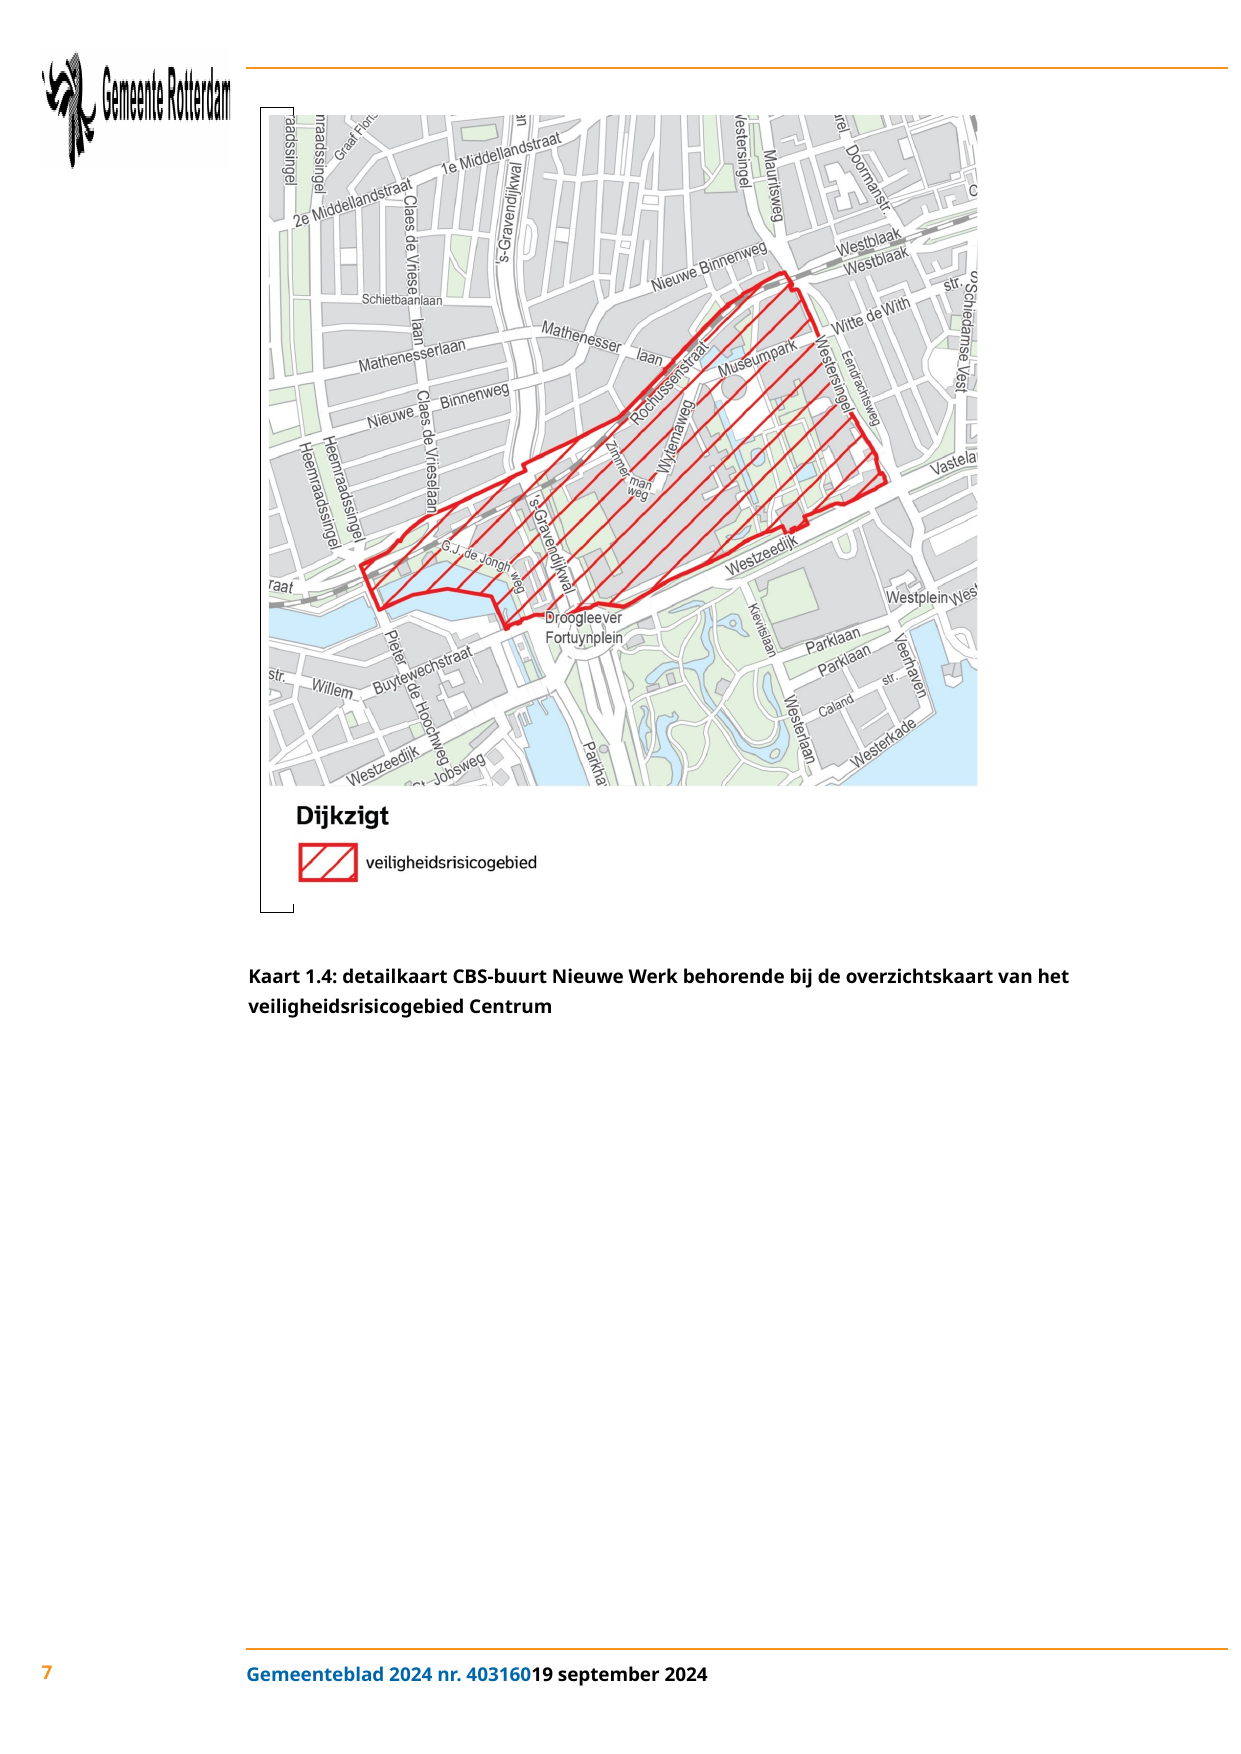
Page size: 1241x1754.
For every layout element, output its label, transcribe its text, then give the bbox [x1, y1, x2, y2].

picture [41, 47, 231, 172]
text Kaart 1.4: detailkaart CBS-buurt Nieuwe Werk behorende bij de overzichtskaart van het veiligheidsrisicogebied Centrum [248, 963, 1152, 1019]
picture [268, 115, 978, 904]
